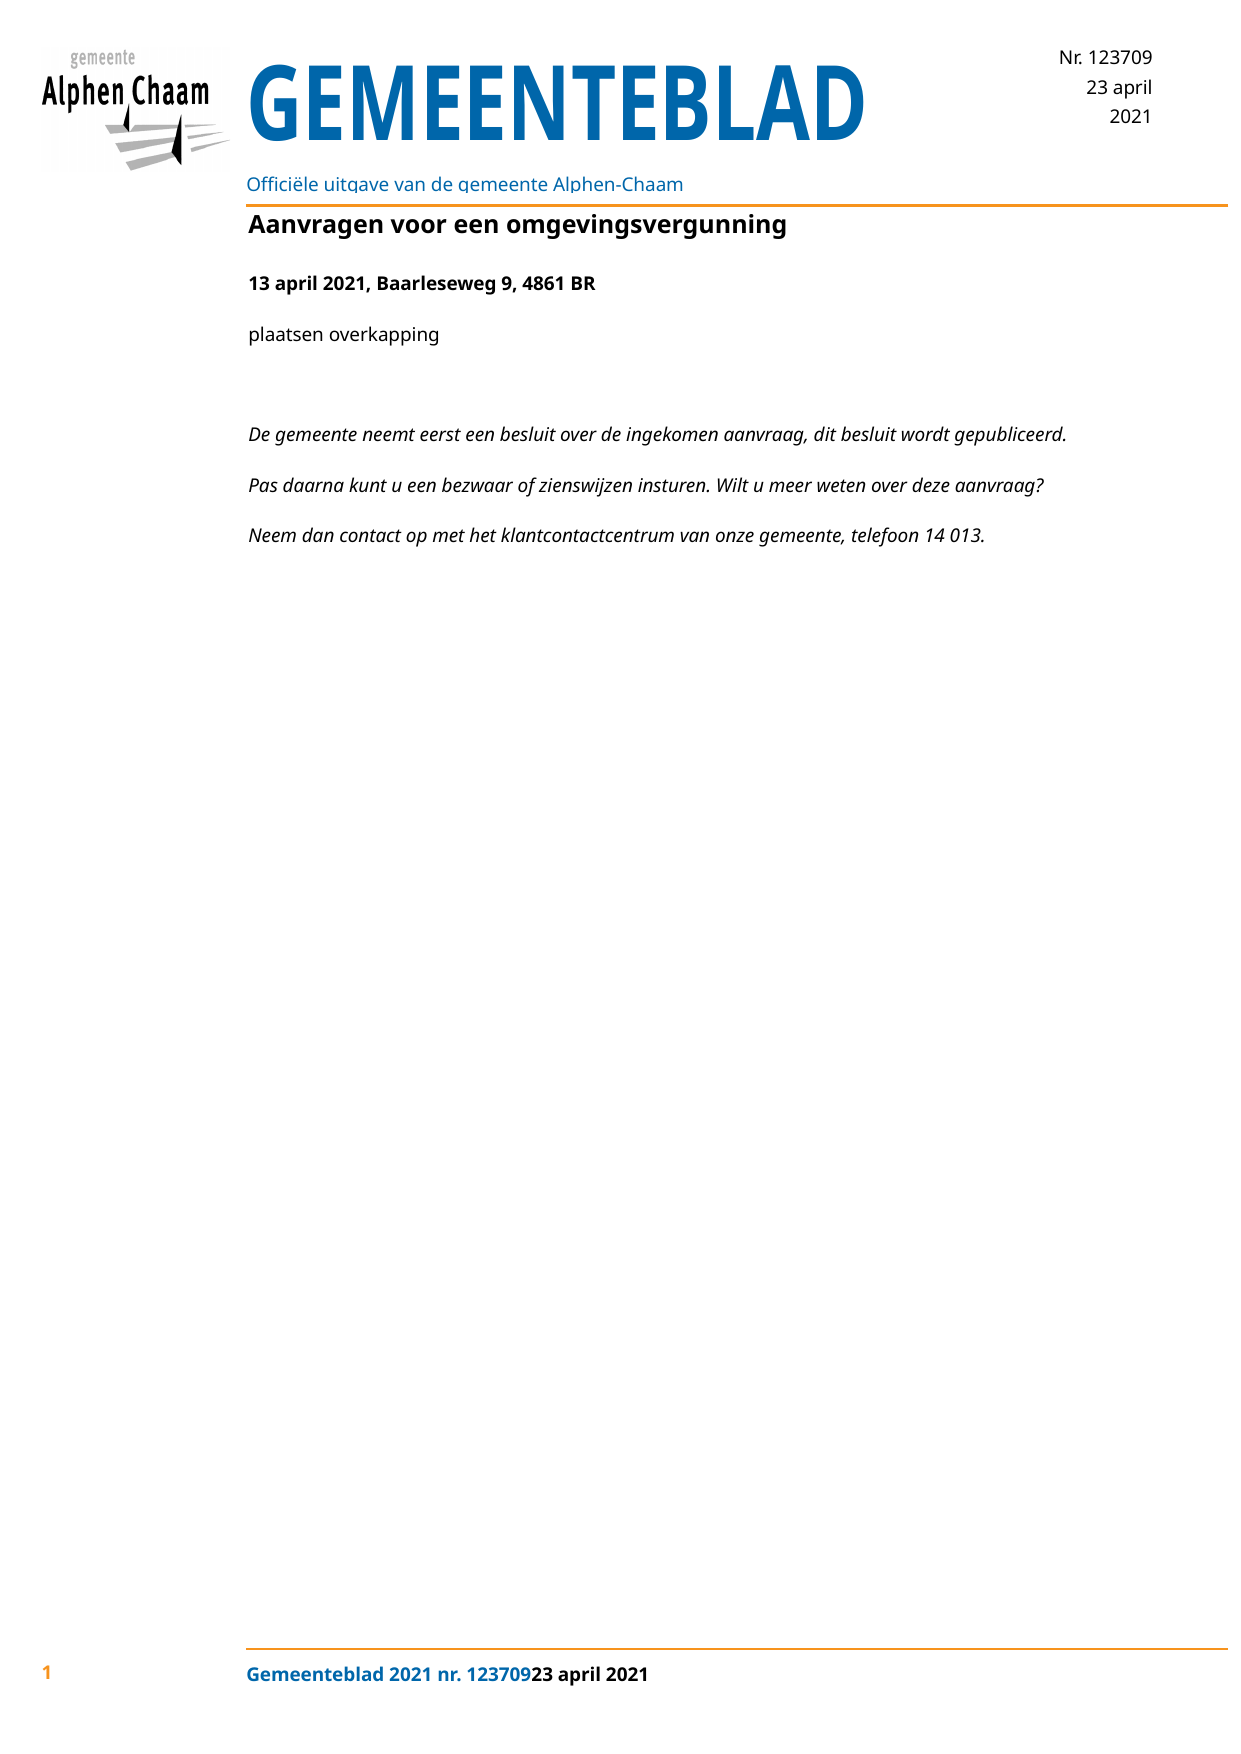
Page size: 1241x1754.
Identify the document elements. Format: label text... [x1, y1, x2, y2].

text 13 april 2021, Baarleseweg 9, 4861 BR [248, 270, 1152, 296]
text Aanvragen voor een omgevingsvergunning [248, 207, 1152, 241]
text Pas daarna kunt u een bezwaar of zienswijzen insturen. Wilt u meer weten over deze aanvraag? [248, 472, 1152, 498]
text Neem dan contact op met het klantcontactcentrum van onze gemeente, telefoon 14 013. [248, 522, 1152, 548]
text De gemeente neemt eerst een besluit over de ingekomen aanvraag, dit besluit wordt gepubliceerd. [248, 422, 1152, 447]
text plaatsen overkapping [248, 321, 1152, 346]
picture [41, 47, 231, 172]
